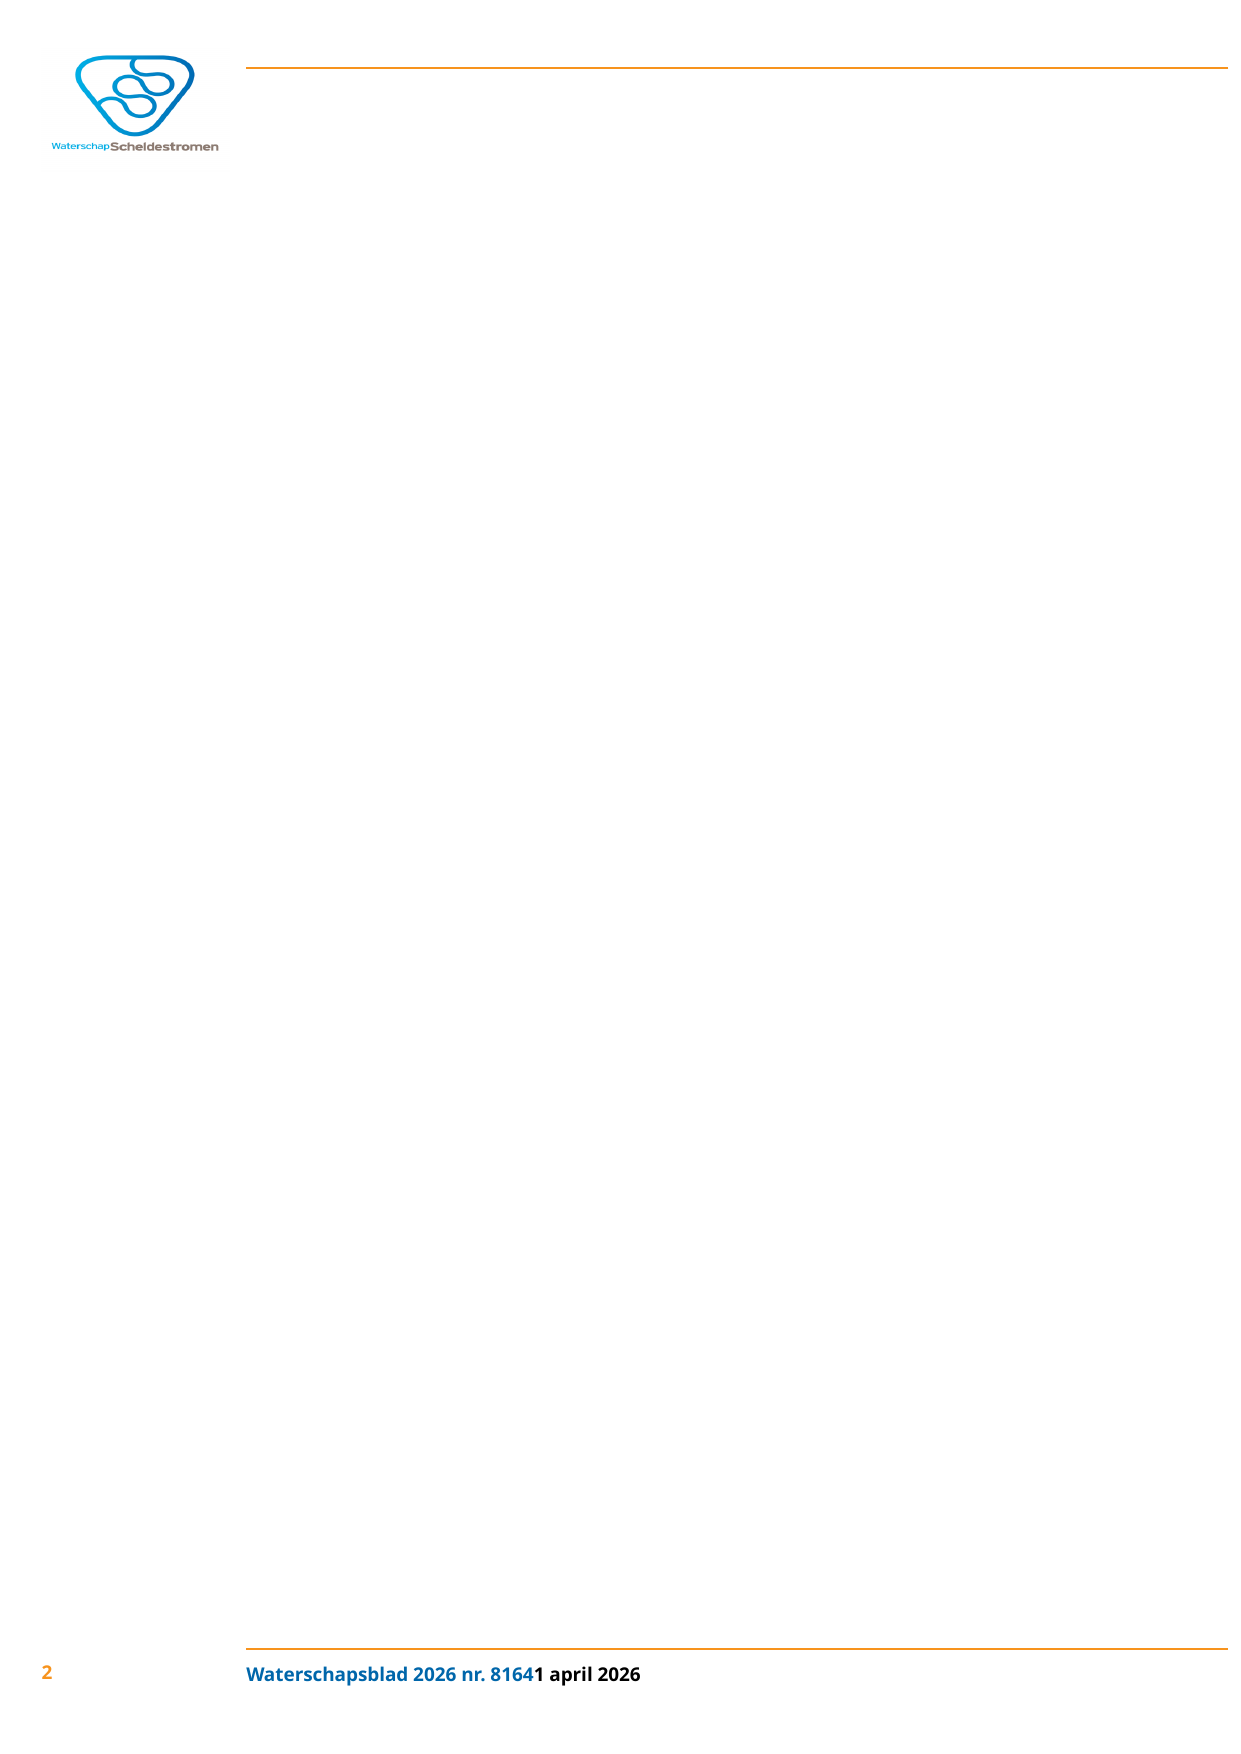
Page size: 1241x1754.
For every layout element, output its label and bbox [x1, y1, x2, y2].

picture [41, 47, 231, 172]
